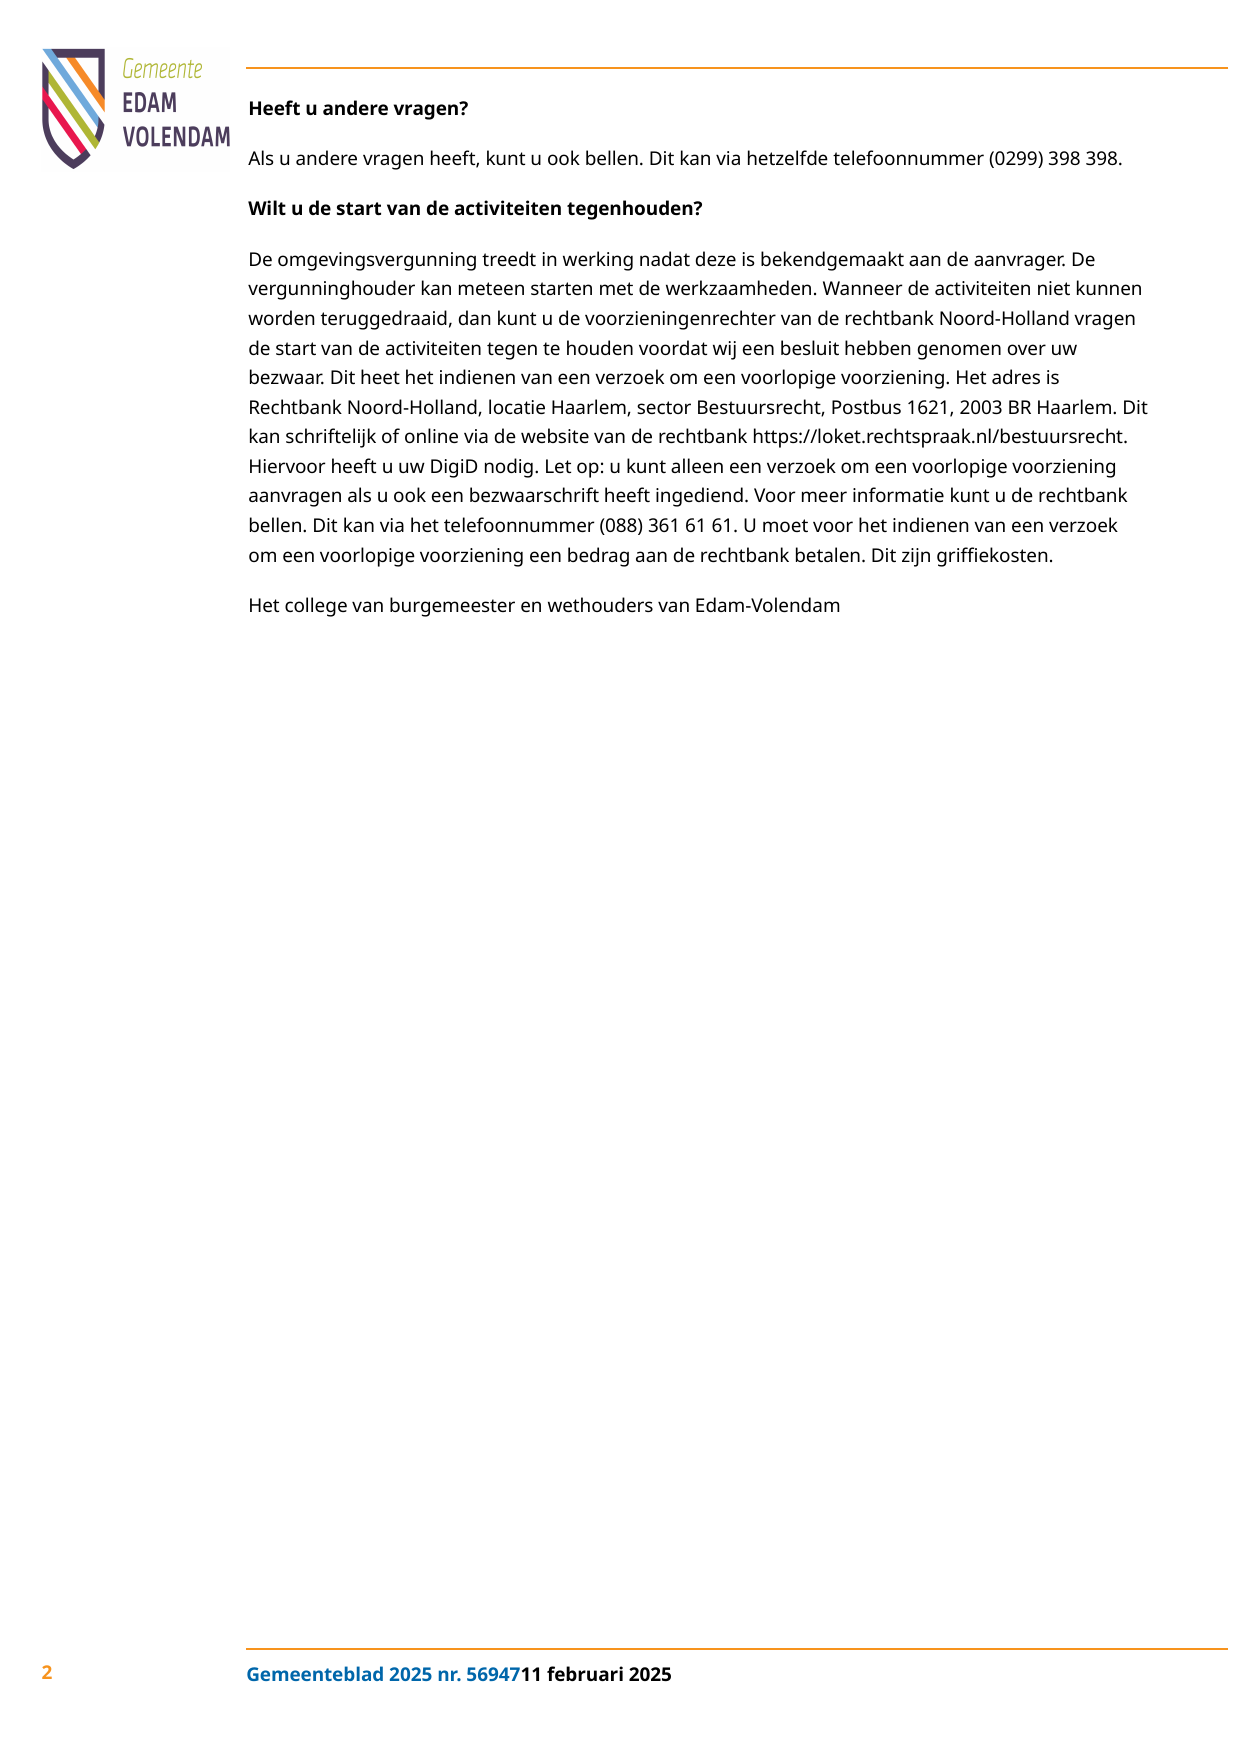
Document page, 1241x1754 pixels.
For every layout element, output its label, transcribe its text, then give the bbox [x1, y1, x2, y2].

text Heeft u andere vragen? [248, 95, 1152, 121]
text Het college van burgemeester en wethouders van Edam-Volendam [248, 592, 1152, 618]
picture [41, 47, 231, 172]
text Wilt u de start van de activiteiten tegenhouden? [248, 196, 1152, 221]
text De omgevingsvergunning treedt in werking nadat deze is bekendgemaakt aan de aanvrager. De vergunninghouder kan meteen starten met de werkzaamheden. Wanneer de activiteiten niet kunnen worden teruggedraaid, dan kunt u de voorzieningenrechter van de rechtbank Noord-Holland vragen de start van de activiteiten tegen te houden voordat wij een besluit hebben genomen over uw bezwaar. Dit heet het indienen van een verzoek om een voorlopige voorziening. Het adres is Rechtbank Noord-Holland, locatie Haarlem, sector Bestuursrecht, Postbus 1621, 2003 BR Haarlem. Dit kan schriftelijk of online via de website van de rechtbank https://loket.rechtspraak.nl/bestuursrecht. Hiervoor heeft u uw DigiD nodig. Let op: u kunt alleen een verzoek om een voorlopige voorziening aanvragen als u ook een bezwaarschrift heeft ingediend. Voor meer informatie kunt u de rechtbank bellen. Dit kan via het telefoonnummer (088) 361 61 61. U moet voor het indienen van een verzoek om een voorlopige voorziening een bedrag aan de rechtbank betalen. Dit zijn griffiekosten. [248, 246, 1152, 568]
text Als u andere vragen heeft, kunt u ook bellen. Dit kan via hetzelfde telefoonnummer (0299) 398 398. [248, 145, 1152, 171]
